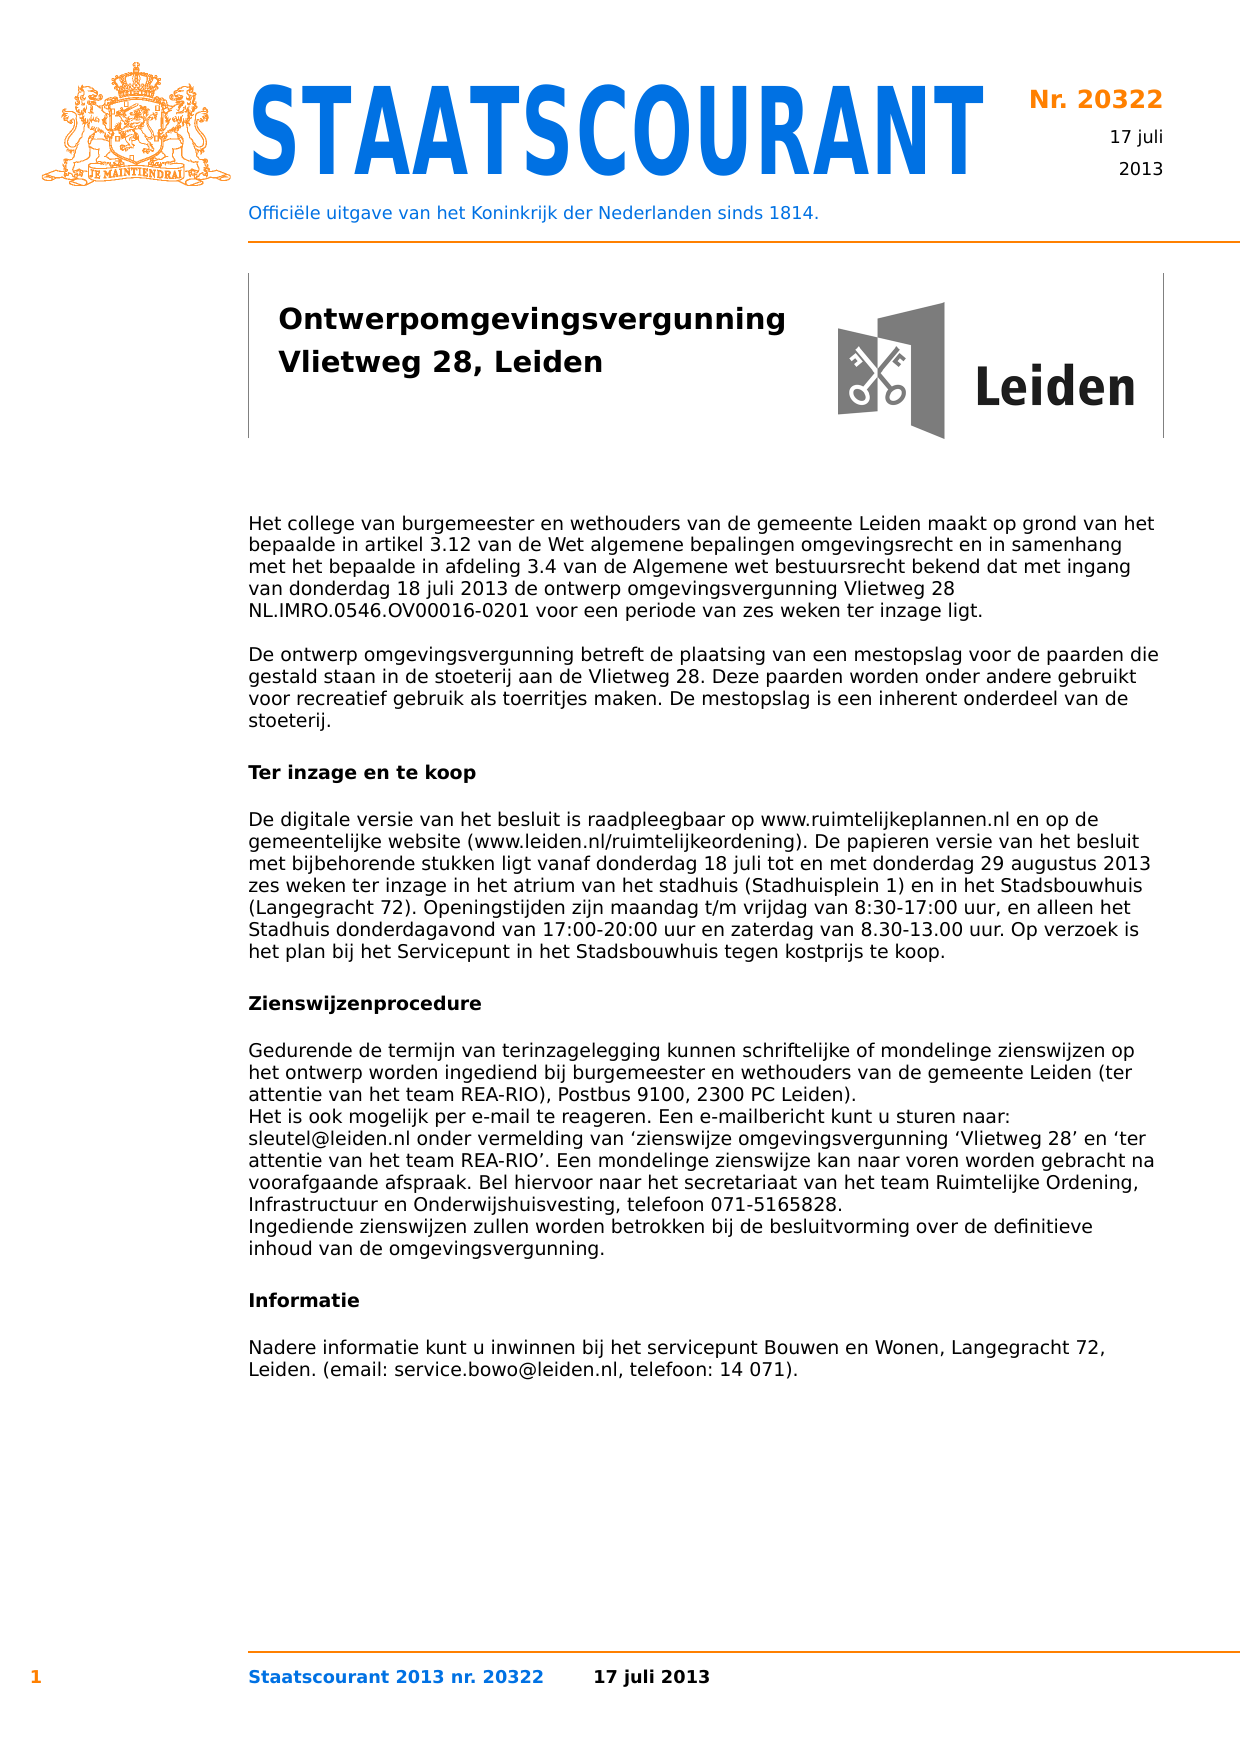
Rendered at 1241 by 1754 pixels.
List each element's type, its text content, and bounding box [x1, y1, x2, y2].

table_header [25, 62, 248, 241]
text Gedurende de termijn van terinzagelegging kunnen schriftelijke of mondelinge zienswijzen op het ontwerp worden ingediend bij burgemeester en wethouders van de gemeente Leiden (ter attentie van het team REA-RIO), Postbus 9100, 2300 PC Leiden). [248, 1040, 1163, 1106]
subtitle Zienswijzenprocedure [248, 993, 1163, 1015]
text Ingediende zienswijzen zullen worden betrokken bij de besluitvorming over de definitieve inhoud van de omgevingsvergunning. [248, 1216, 1163, 1260]
text Nadere informatie kunt u inwinnen bij het servicepunt Bouwen en Wonen, Langegracht 72, Leiden. (email: service.bowo@leiden.nl, telefoon: 14 071). [248, 1337, 1163, 1381]
text Het is ook mogelijk per e-mail te reageren. Een e-mailbericht kunt u sturen naar: sleutel@leiden.nl onder vermelding van ‘zienswijze omgevingsvergunning ‘Vlietweg 28’ en ‘ter attentie van het team REA-RIO’. Een mondelinge zienswijze kan naar voren worden gebracht na voorafgaande afspraak. Bel hiervoor naar het secretariaat van het team Ruimtelijke Ordening, Infrastructuur en Onderwijshuisvesting, telefoon 071-5165828. [248, 1106, 1163, 1216]
text De ontwerp omgevingsvergunning betreft de plaatsing van een mestopslag voor de paarden die gestald staan in de stoeterij aan de Vlietweg 28. Deze paarden worden onder andere gebruikt voor recreatief gebruik als toerritjes maken. De mestopslag is een inherent onderdeel van de stoeterij. [248, 644, 1163, 732]
table_cell 2013 [998, 153, 1240, 203]
table_header Nr. 20322 [998, 62, 1240, 121]
table_cell 17 juli [998, 121, 1240, 153]
subtitle Informatie [248, 1290, 1163, 1312]
text Het college van burgemeester en wethouders van de gemeente Leiden maakt op grond van het bepaalde in artikel 3.12 van de Wet algemene bepalingen omgevingsrecht en in samenhang met het bepaalde in afdeling 3.4 van de Algemene wet bestuursrecht bekend dat met ingang van donderdag 18 juli 2013 de ontwerp omgevingsvergunning Vlietweg 28 NL.IMRO.0546.OV00016-0201 voor een periode van zes weken ter inzage ligt. [248, 512, 1163, 622]
subtitle Ter inzage en te koop [248, 762, 1163, 784]
picture [41, 62, 231, 186]
picture [838, 302, 1134, 439]
table_header STAATSCOURANT [248, 62, 998, 203]
text De digitale versie van het besluit is raadpleegbaar op www.ruimtelijkeplannen.nl en op de gemeentelijke website (www.leiden.nl/ruimtelijkeordening). De papieren versie van het besluit met bijbehorende stukken ligt vanaf donderdag 18 juli tot en met donderdag 29 augustus 2013 zes weken ter inzage in het atrium van het stadhuis (Stadhuisplein 1) en in het Stadsbouwhuis (Langegracht 72). Openingstijden zijn maandag t/m vrijdag van 8:30-17:00 uur, en alleen het Stadhuis donderdagavond van 17:00-20:00 uur en zaterdag van 8.30-13.00 uur. Op verzoek is het plan bij het Servicepunt in het Stadsbouwhuis tegen kostprijs te koop. [248, 809, 1163, 963]
table_cell Officiële uitgave van het Koninkrijk der Nederlanden sinds 1814. [248, 203, 1240, 241]
subtitle Ontwerpomgevingsvergunning Vlietweg 28, Leiden [249, 273, 1163, 438]
